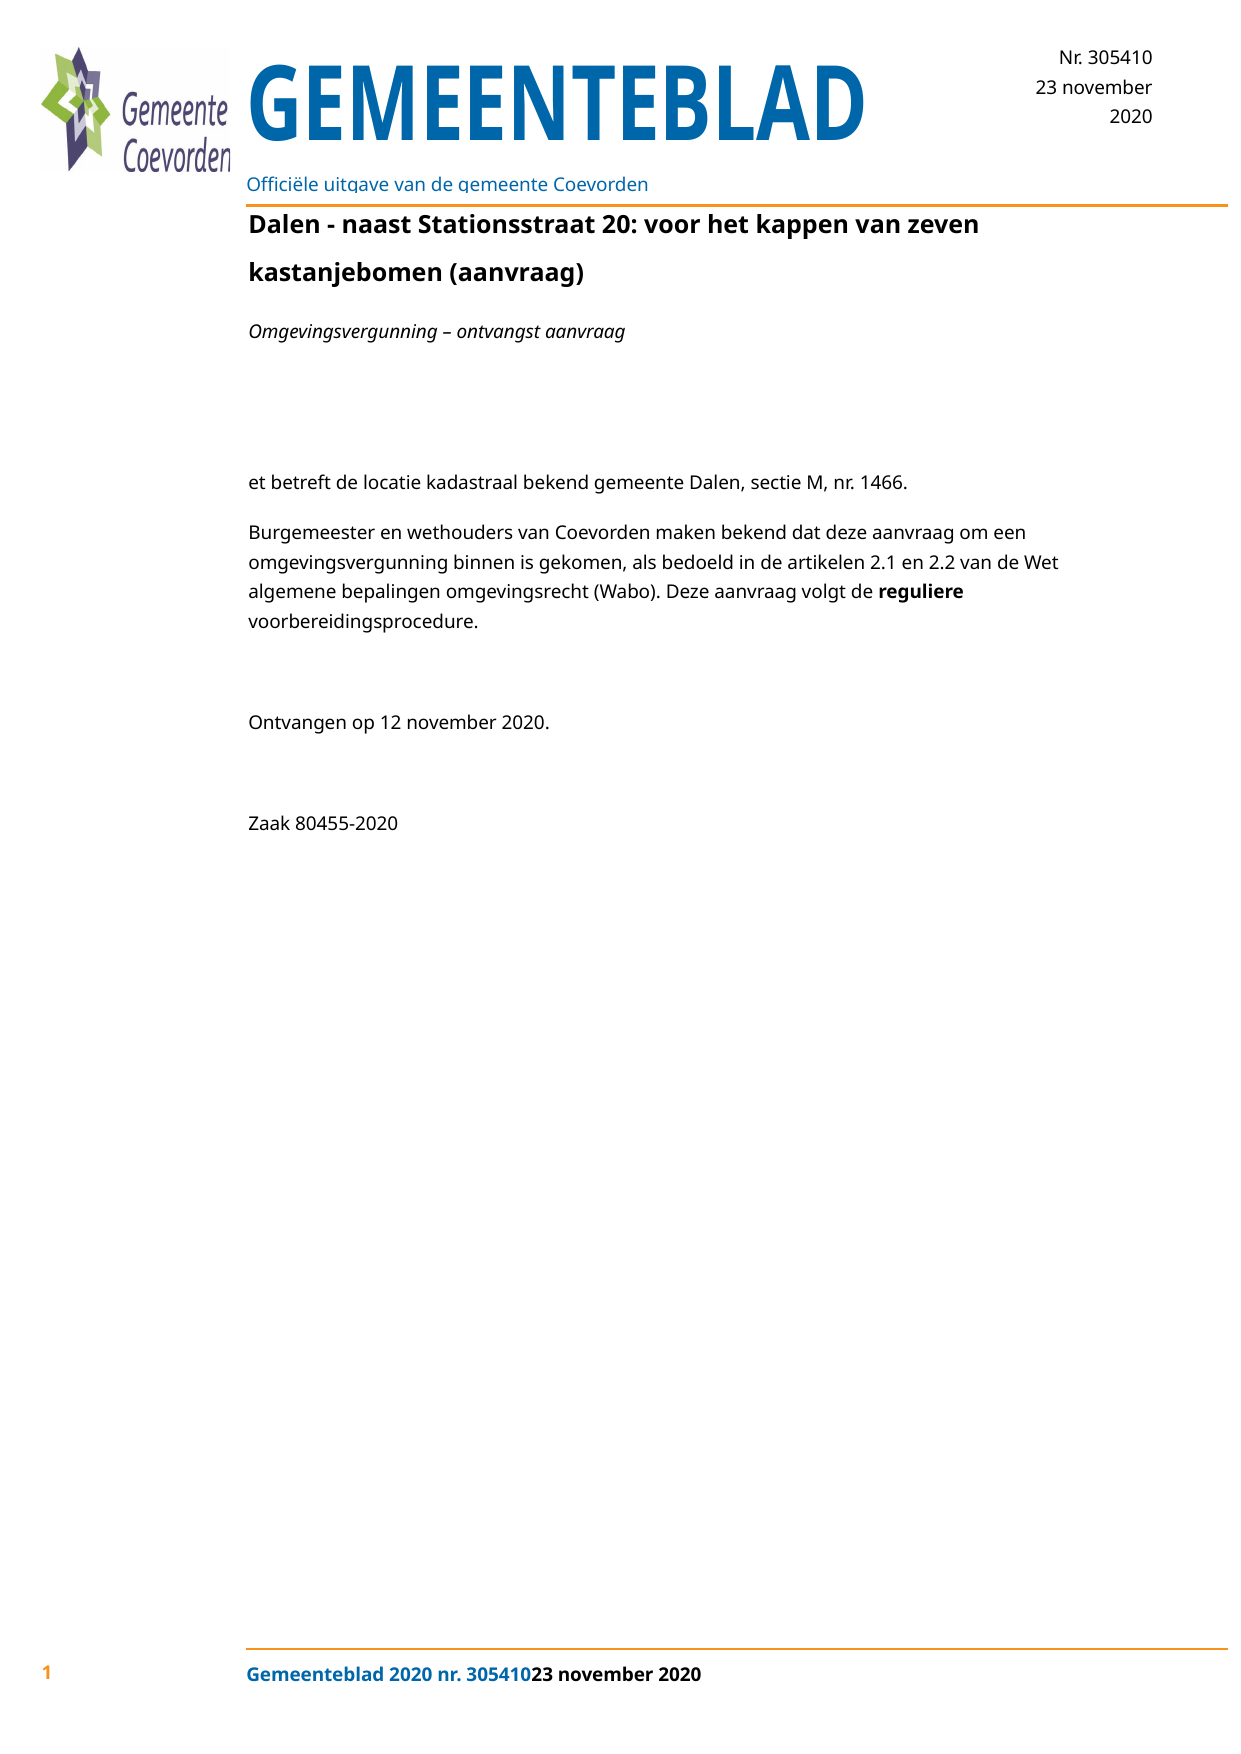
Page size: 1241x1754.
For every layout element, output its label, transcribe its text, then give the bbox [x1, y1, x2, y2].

text Zaak 80455-2020 [248, 810, 1152, 836]
text et betreft de locatie kadastraal bekend gemeente Dalen, sectie M, nr. 1466. [248, 469, 1152, 495]
text Omgevingsvergunning – ontvangst aanvraag [248, 318, 1152, 344]
text Ontvangen op 12 november 2020. [248, 709, 1152, 735]
picture [41, 47, 231, 172]
text Burgemeester en wethouders van Coevorden maken bekend dat deze aanvraag om een omgevingsvergunning binnen is gekomen, als bedoeld in de artikelen 2.1 en 2.2 van de Wet algemene bepalingen omgevingsrecht (Wabo). Deze aanvraag volgt de reguliere voorbereidingsprocedure. [248, 519, 1152, 634]
text Dalen - naast Stationsstraat 20: voor het kappen van zeven kastanjebomen (aanvraag) [248, 207, 1152, 288]
